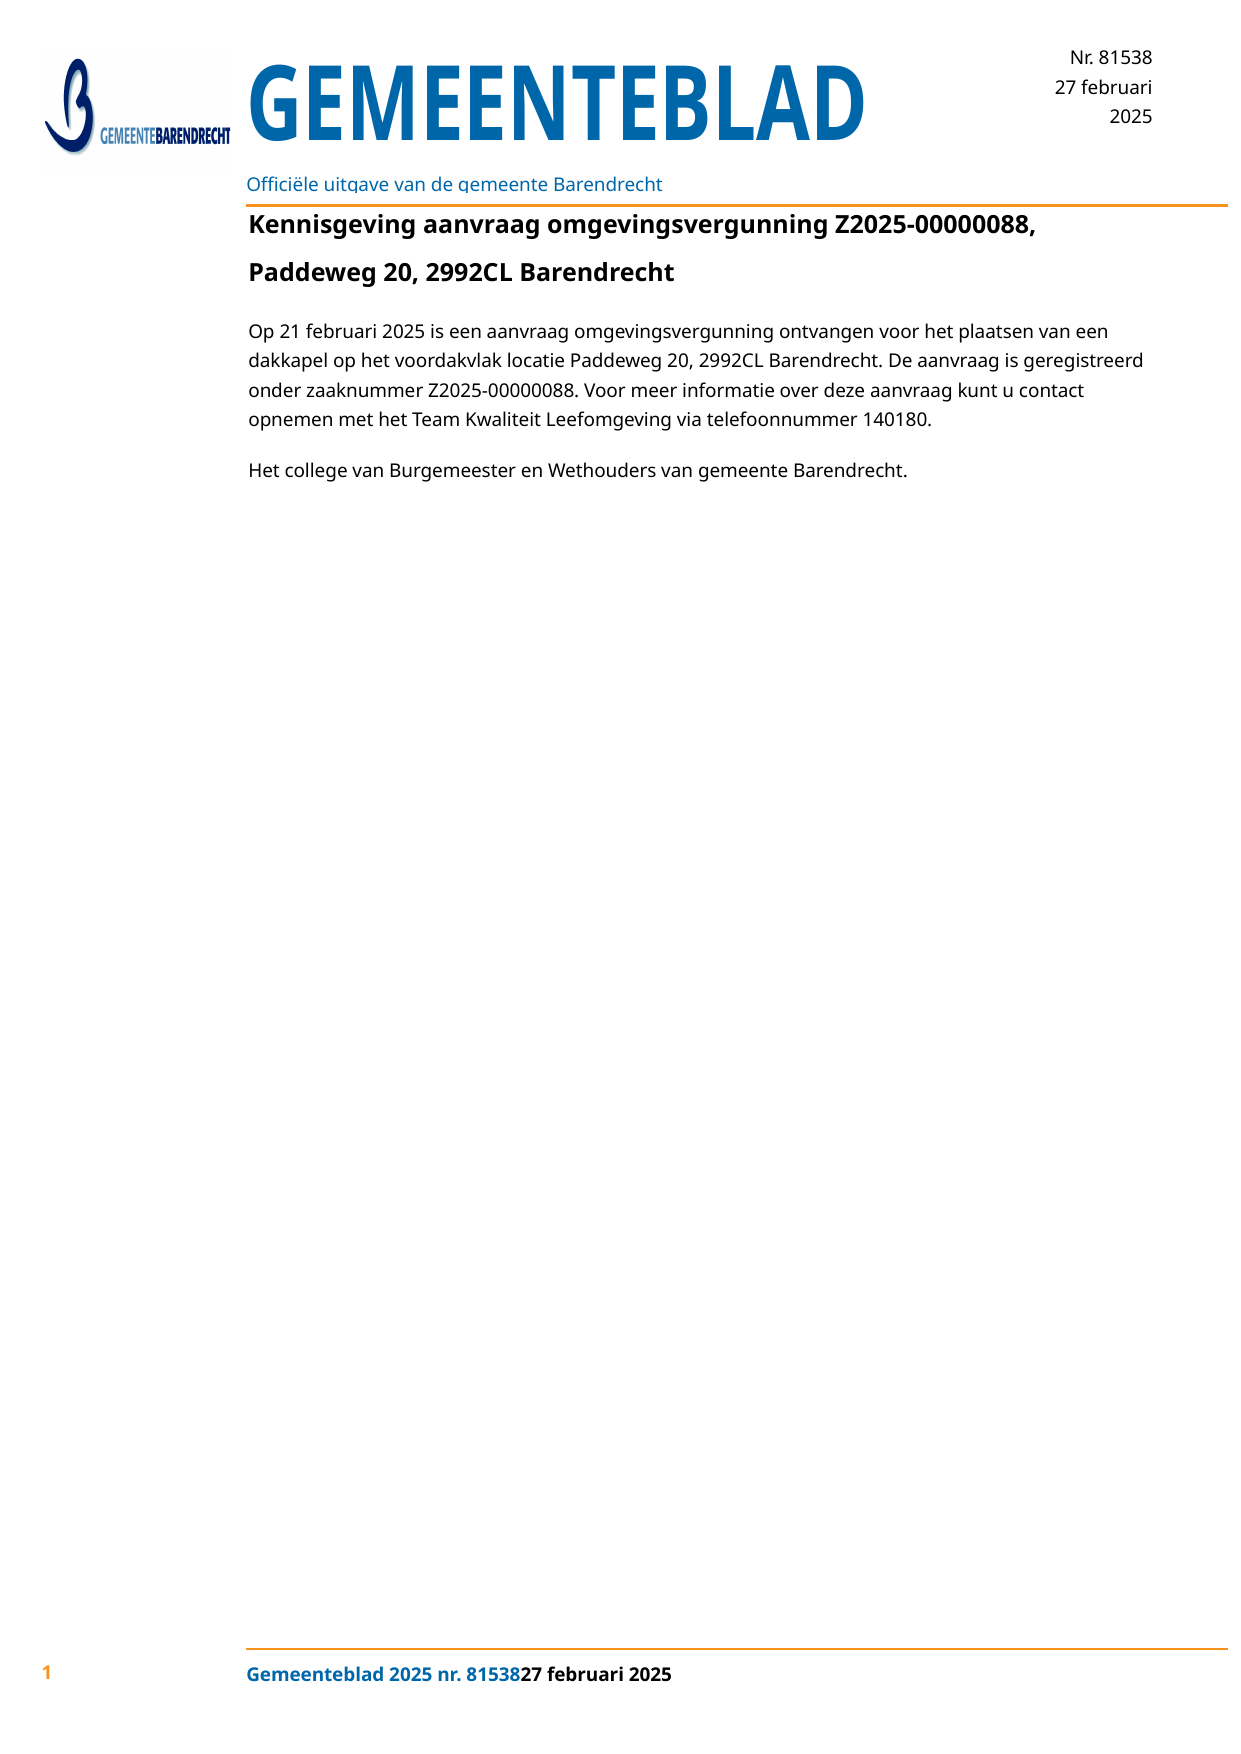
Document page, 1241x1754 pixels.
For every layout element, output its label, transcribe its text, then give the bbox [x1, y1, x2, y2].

text Kennisgeving aanvraag omgevingsvergunning Z2025-00000088, Paddeweg 20, 2992CL Barendrecht [248, 207, 1152, 288]
text Op 21 februari 2025 is een aanvraag omgevingsvergunning ontvangen voor het plaatsen van een dakkapel op het voordakvlak locatie Paddeweg 20, 2992CL Barendrecht. De aanvraag is geregistreerd onder zaaknummer Z2025-00000088. Voor meer informatie over deze aanvraag kunt u contact opnemen met het Team Kwaliteit Leefomgeving via telefoonnummer 140180. [248, 318, 1152, 432]
text Het college van Burgemeester en Wethouders van gemeente Barendrecht. [248, 457, 1152, 483]
picture [41, 47, 231, 172]
